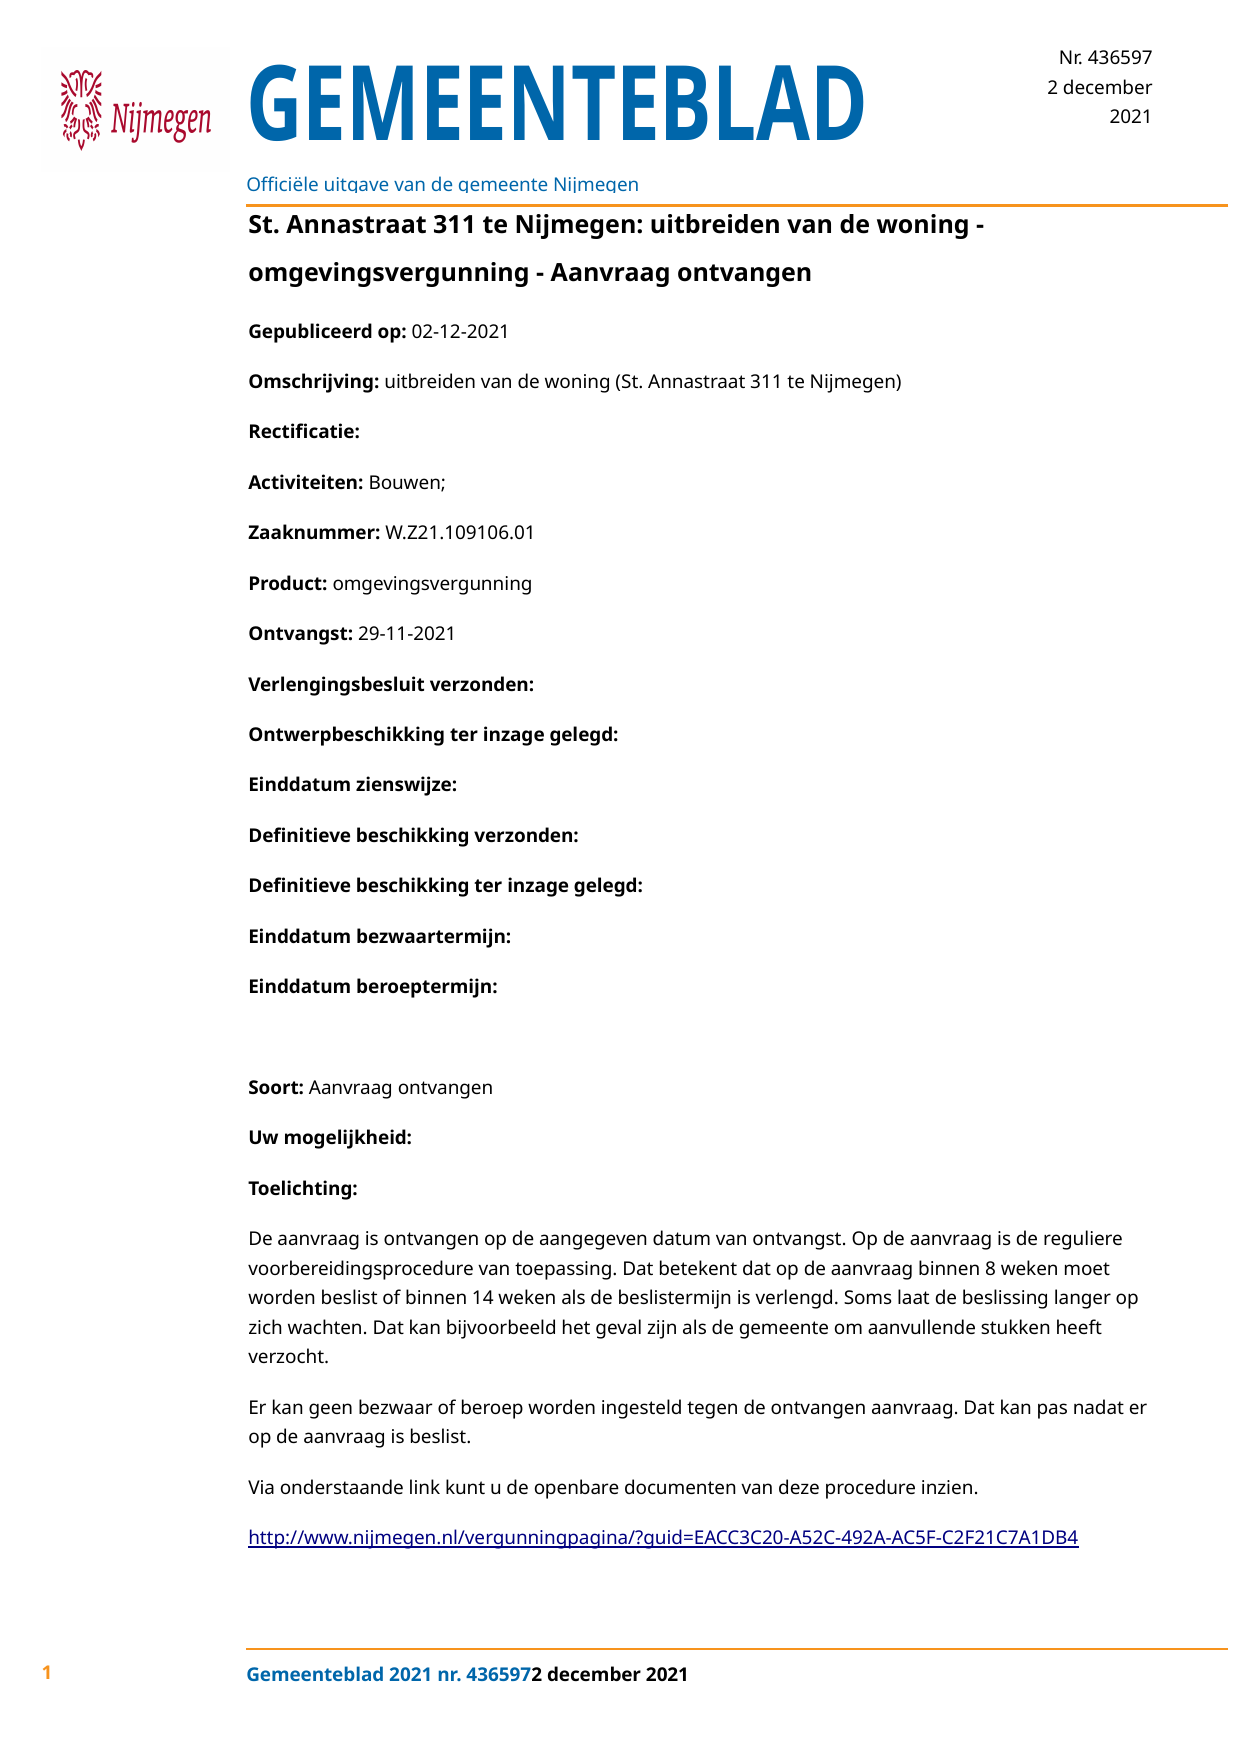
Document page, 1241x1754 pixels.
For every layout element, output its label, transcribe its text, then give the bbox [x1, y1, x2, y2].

text Ontwerpbeschikking ter inzage gelegd: [248, 721, 1152, 747]
text De aanvraag is ontvangen op de aangegeven datum van ontvangst. Op de aanvraag is de reguliere voorbereidingsprocedure van toepassing. Dat betekent dat op de aanvraag binnen 8 weken moet worden beslist of binnen 14 weken als de beslistermijn is verlengd. Soms laat de beslissing langer op zich wachten. Dat kan bijvoorbeeld het geval zijn als de gemeente om aanvullende stukken heeft verzocht. [248, 1225, 1152, 1369]
text Definitieve beschikking ter inzage gelegd: [248, 872, 1152, 898]
text Omschrijving: uitbreiden van de woning (St. Annastraat 311 te Nijmegen) [248, 368, 1152, 394]
text Via onderstaande link kunt u de openbare documenten van deze procedure inzien. [248, 1474, 1152, 1500]
text Toelichting: [248, 1175, 1152, 1201]
text Zaaknummer: W.Z21.109106.01 [248, 519, 1152, 545]
text Einddatum zienswijze: [248, 772, 1152, 797]
text St. Annastraat 311 te Nijmegen: uitbreiden van de woning - omgevingsvergunning - Aanvraag ontvangen [248, 207, 1152, 288]
text Einddatum bezwaartermijn: [248, 923, 1152, 949]
text Er kan geen bezwaar of beroep worden ingesteld tegen de ontvangen aanvraag. Dat kan pas nadat er op de aanvraag is beslist. [248, 1394, 1152, 1449]
text Rectificatie: [248, 419, 1152, 444]
text Soort: Aanvraag ontvangen [248, 1074, 1152, 1100]
text Activiteiten: Bouwen; [248, 469, 1152, 495]
text http://www.nijmegen.nl/vergunningpagina/?guid=EACC3C20-A52C-492A-AC5F-C2F21C7A1DB4 [248, 1524, 1152, 1550]
text Ontvangst: 29-11-2021 [248, 620, 1152, 646]
text Definitieve beschikking verzonden: [248, 822, 1152, 848]
text Gepubliceerd op: 02-12-2021 [248, 318, 1152, 344]
text Verlengingsbesluit verzonden: [248, 671, 1152, 697]
text Uw mogelijkheid: [248, 1124, 1152, 1150]
text Einddatum beroeptermijn: [248, 973, 1152, 999]
picture [41, 47, 231, 172]
text Product: omgevingsvergunning [248, 570, 1152, 596]
